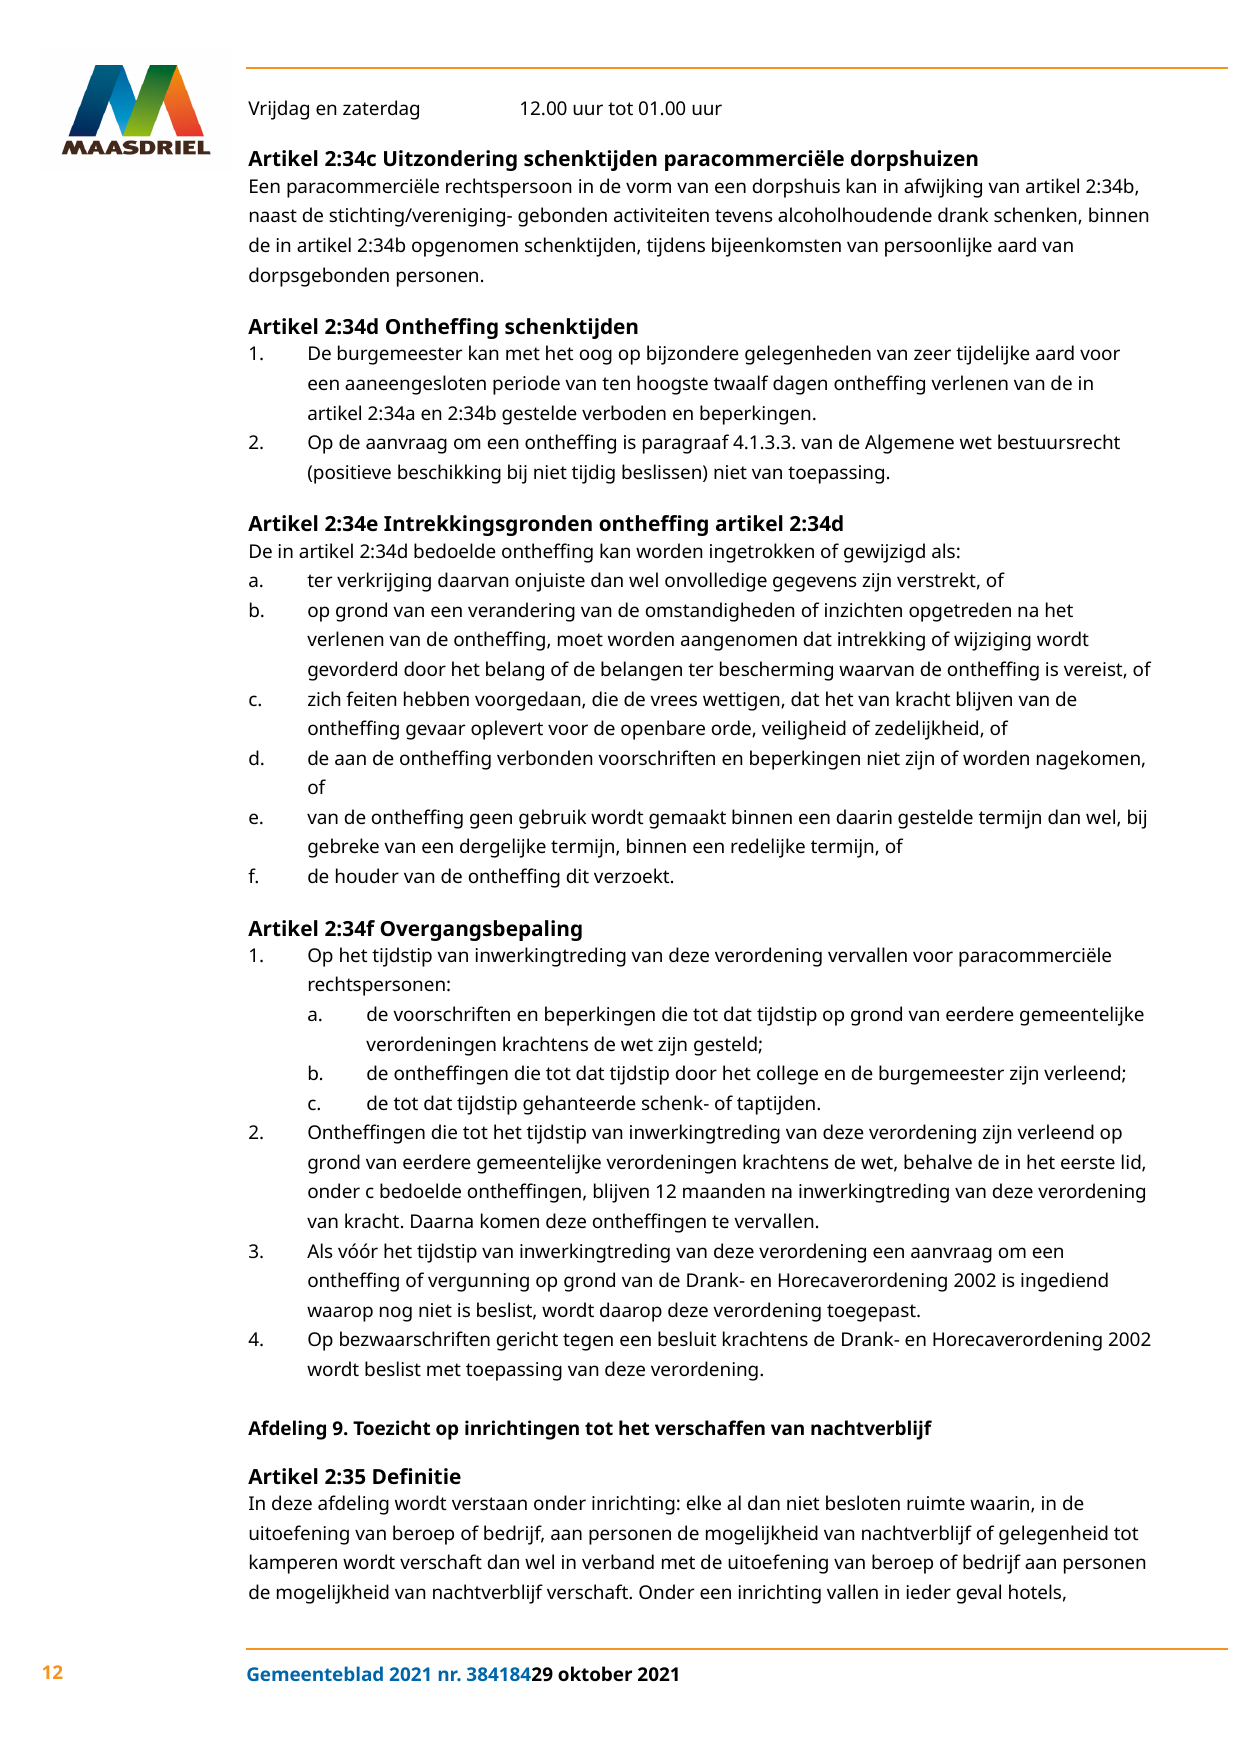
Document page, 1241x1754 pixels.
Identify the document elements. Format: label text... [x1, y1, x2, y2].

list Op bezwaarschriften gericht tegen een besluit krachtens de Drank- en Horecaverordening 2002 wordt beslist met toepassing van deze verordening. [248, 1327, 1152, 1382]
list Op het tijdstip van inwerkingtreding van deze verordening vervallen voor paracommerciële rechtspersonen: [248, 942, 1152, 997]
table_cell Vrijdag en zaterdag [248, 95, 519, 121]
list van de ontheffing geen gebruik wordt gemaakt binnen een daarin gestelde termijn dan wel, bij gebreke van een dergelijke termijn, binnen een redelijke termijn, of [248, 804, 1152, 859]
list De burgemeester kan met het oog op bijzondere gelegenheden van zeer tijdelijke aard voor een aaneengesloten periode van ten hoogste twaalf dagen ontheffing verlenen van de in artikel 2:34a en 2:34b gestelde verboden en beperkingen. [248, 341, 1152, 426]
picture [41, 47, 231, 172]
list de aan de ontheffing verbonden voorschriften en beperkingen niet zijn of worden nagekomen, of [248, 745, 1152, 800]
text Afdeling 9. Toezicht op inrichtingen tot het verschaffen van nachtverblijf [248, 1415, 1152, 1441]
list zich feiten hebben voorgedaan, die de vrees wettigen, dat het van kracht blijven van de ontheffing gevaar oplevert voor de openbare orde, veiligheid of zedelijkheid, of [248, 686, 1152, 741]
list de voorschriften en beperkingen die tot dat tijdstip op grond van eerdere gemeentelijke verordeningen krachtens de wet zijn gesteld; [307, 1001, 1152, 1057]
text Artikel 2:34e Intrekkingsgronden ontheffing artikel 2:34d [248, 509, 1152, 538]
list Op de aanvraag om een ontheffing is paragraaf 4.1.3.3. van de Algemene wet bestuursrecht (positieve beschikking bij niet tijdig beslissen) niet van toepassing. [248, 429, 1152, 485]
table_cell 12.00 uur tot 01.00 uur [519, 95, 1152, 121]
list de ontheffingen die tot dat tijdstip door het college en de burgemeester zijn verleend; [307, 1060, 1152, 1086]
text Een paracommerciële rechtspersoon in de vorm van een dorpshuis kan in afwijking van artikel 2:34b, naast de stichting/vereniging- gebonden activiteiten tevens alcoholhoudende drank schenken, binnen de in artikel 2:34b opgenomen schenktijden, tijdens bijeenkomsten van persoonlijke aard van dorpsgebonden personen. [248, 173, 1152, 287]
text In deze afdeling wordt verstaan onder inrichting: elke al dan niet besloten ruimte waarin, in de uitoefening van beroep of bedrijf, aan personen de mogelijkheid van nachtverblijf of gelegenheid tot kamperen wordt verschaft dan wel in verband met de uitoefening van beroep of bedrijf aan personen de mogelijkheid van nachtverblijf verschaft. Onder een inrichting vallen in ieder geval hotels, [248, 1490, 1152, 1605]
text Artikel 2:34c Uitzondering schenktijden paracommerciële dorpshuizen [248, 144, 1152, 173]
list Als vóór het tijdstip van inwerkingtreding van deze verordening een aanvraag om een ontheffing of vergunning op grond van de Drank- en Horecaverordening 2002 is ingediend waarop nog niet is beslist, wordt daarop deze verordening toegepast. [248, 1238, 1152, 1323]
text De in artikel 2:34d bedoelde ontheffing kan worden ingetrokken of gewijzigd als: [248, 538, 1152, 563]
text Artikel 2:35 Definitie [248, 1462, 1152, 1490]
text Artikel 2:34d Ontheffing schenktijden [248, 312, 1152, 341]
list ter verkrijging daarvan onjuiste dan wel onvolledige gegevens zijn verstrekt, of [248, 567, 1152, 593]
list op grond van een verandering van de omstandigheden of inzichten opgetreden na het verlenen van de ontheffing, moet worden aangenomen dat intrekking of wijziging wordt gevorderd door het belang of de belangen ter bescherming waarvan de ontheffing is vereist, of [248, 597, 1152, 682]
list Ontheffingen die tot het tijdstip van inwerkingtreding van deze verordening zijn verleend op grond van eerdere gemeentelijke verordeningen krachtens de wet, behalve de in het eerste lid, onder c bedoelde ontheffingen, blijven 12 maanden na inwerkingtreding van deze verordening van kracht. Daarna komen deze ontheffingen te vervallen. [248, 1119, 1152, 1234]
list de tot dat tijdstip gehanteerde schenk- of taptijden. [307, 1090, 1152, 1116]
text Artikel 2:34f Overgangsbepaling [248, 914, 1152, 942]
list de houder van de ontheffing dit verzoekt. [248, 863, 1152, 889]
